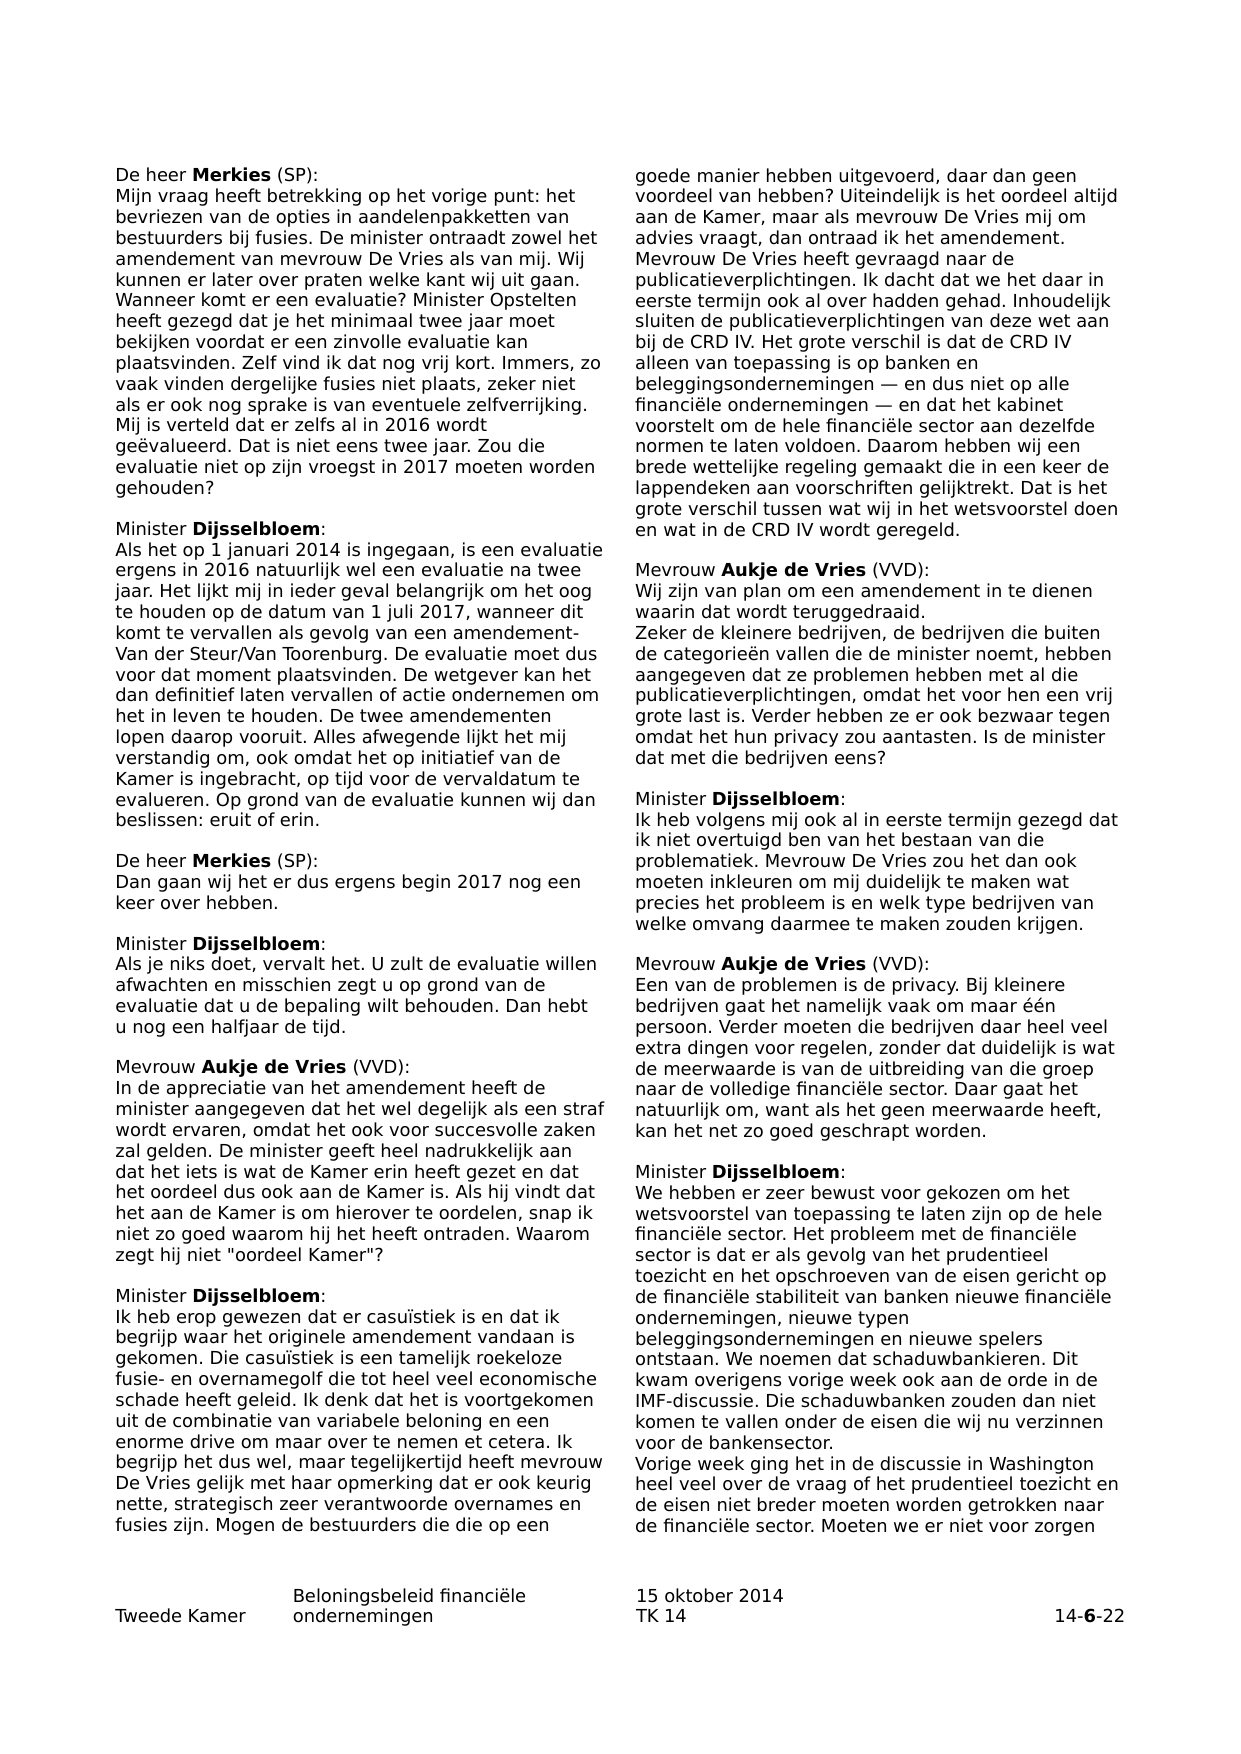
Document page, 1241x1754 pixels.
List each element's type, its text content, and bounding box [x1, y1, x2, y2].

text Minister Dijsselbloem: [115, 933, 605, 954]
text Als het op 1 januari 2014 is ingegaan, is een evaluatie ergens in 2016 natuurlijk wel een evaluatie na twee jaar. Het lijkt mij in ieder geval belangrijk om het oog te houden op de datum van 1 juli 2017, wanneer dit komt te vervallen als gevolg van een amendement-Van der Steur/Van Toorenburg. De evaluatie moet dus voor dat moment plaatsvinden. De wetgever kan het dan definitief laten vervallen of actie ondernemen om het in leven te houden. De twee amendementen lopen daarop vooruit. Alles afwegende lijkt het mij verstandig om, ook omdat het op initiatief van de Kamer is ingebracht, op tijd voor de vervaldatum te evalueren. Op grond van de evaluatie kunnen wij dan beslissen: eruit of erin. [115, 539, 605, 831]
text Minister Dijsselbloem: [115, 1286, 605, 1306]
text Vorige week ging het in de discussie in Washington heel veel over de vraag of het prudentieel toezicht en de eisen niet breder moeten worden getrokken naar de financiële sector. Moeten we er niet voor zorgen [635, 1453, 1125, 1537]
text goede manier hebben uitgevoerd, daar dan geen voordeel van hebben? Uiteindelijk is het oordeel altijd aan de Kamer, maar als mevrouw De Vries mij om advies vraagt, dan ontraad ik het amendement. [635, 165, 1125, 249]
text Minister Dijsselbloem: [635, 788, 1125, 809]
text Mevrouw Aukje de Vries (VVD): [115, 1057, 605, 1078]
text Dan gaan wij het er dus ergens begin 2017 nog een keer over hebben. [115, 872, 605, 913]
text Minister Dijsselbloem: [115, 518, 605, 539]
text Ik heb volgens mij ook al in eerste termijn gezegd dat ik niet overtuigd ben van het bestaan van die problematiek. Mevrouw De Vries zou het dan ook moeten inkleuren om mij duidelijk te maken wat precies het probleem is en welk type bedrijven van welke omvang daarmee te maken zouden krijgen. [635, 809, 1125, 934]
text Minister Dijsselbloem: [635, 1162, 1125, 1182]
text Mijn vraag heeft betrekking op het vorige punt: het bevriezen van de opties in aandelenpakketten van bestuurders bij fusies. De minister ontraadt zowel het amendement van mevrouw De Vries als van mij. Wij kunnen er later over praten welke kant wij uit gaan. Wanneer komt er een evaluatie? Minister Opstelten heeft gezegd dat je het minimaal twee jaar moet bekijken voordat er een zinvolle evaluatie kan plaatsvinden. Zelf vind ik dat nog vrij kort. Immers, zo vaak vinden dergelijke fusies niet plaats, zeker niet als er ook nog sprake is van eventuele zelfverrijking. Mij is verteld dat er zelfs al in 2016 wordt geëvalueerd. Dat is niet eens twee jaar. Zou die evaluatie niet op zijn vroegst in 2017 moeten worden gehouden? [115, 186, 605, 498]
text De heer Merkies (SP): [115, 851, 605, 872]
text In de appreciatie van het amendement heeft de minister aangegeven dat het wel degelijk als een straf wordt ervaren, omdat het ook voor succesvolle zaken zal gelden. De minister geeft heel nadrukkelijk aan dat het iets is wat de Kamer erin heeft gezet en dat het oordeel dus ook aan de Kamer is. Als hij vindt dat het aan de Kamer is om hierover te oordelen, snap ik niet zo goed waarom hij het heeft ontraden. Waarom zegt hij niet "oordeel Kamer"? [115, 1078, 605, 1266]
text Mevrouw Aukje de Vries (VVD): [635, 560, 1125, 581]
text Als je niks doet, vervalt het. U zult de evaluatie willen afwachten en misschien zegt u op grond van de evaluatie dat u de bepaling wilt behouden. Dan hebt u nog een halfjaar de tijd. [115, 954, 605, 1037]
text Mevrouw De Vries heeft gevraagd naar de publicatieverplichtingen. Ik dacht dat we het daar in eerste termijn ook al over hadden gehad. Inhoudelijk sluiten de publicatieverplichtingen van deze wet aan bij de CRD IV. Het grote verschil is dat de CRD IV alleen van toepassing is op banken en beleggingsondernemingen — en dus niet op alle financiële ondernemingen — en dat het kabinet voorstelt om de hele financiële sector aan dezelfde normen te laten voldoen. Daarom hebben wij een brede wettelijke regeling gemaakt die in een keer de lappendeken aan voorschriften gelijktrekt. Dat is het grote verschil tussen wat wij in het wetsvoorstel doen en wat in de CRD IV wordt geregeld. [635, 249, 1125, 540]
text Zeker de kleinere bedrijven, de bedrijven die buiten de categorieën vallen die de minister noemt, hebben aangegeven dat ze problemen hebben met al die publicatieverplichtingen, omdat het voor hen een vrij grote last is. Verder hebben ze er ook bezwaar tegen omdat het hun privacy zou aantasten. Is de minister dat met die bedrijven eens? [635, 623, 1125, 768]
text De heer Merkies (SP): [115, 165, 605, 186]
text Wij zijn van plan om een amendement in te dienen waarin dat wordt teruggedraaid. [635, 581, 1125, 623]
text Mevrouw Aukje de Vries (VVD): [635, 954, 1125, 975]
text We hebben er zeer bewust voor gekozen om het wetsvoorstel van toepassing te laten zijn op de hele financiële sector. Het probleem met de financiële sector is dat er als gevolg van het prudentieel toezicht en het opschroeven van de eisen gericht op de financiële stabiliteit van banken nieuwe financiële ondernemingen, nieuwe typen beleggingsondernemingen en nieuwe spelers ontstaan. We noemen dat schaduwbankieren. Dit kwam overigens vorige week ook aan de orde in de IMF-discussie. Die schaduwbanken zouden dan niet komen te vallen onder de eisen die wij nu verzinnen voor de bankensector. [635, 1182, 1125, 1453]
text Ik heb erop gewezen dat er casuïstiek is en dat ik begrijp waar het originele amendement vandaan is gekomen. Die casuïstiek is een tamelijk roekeloze fusie- en overnamegolf die tot heel veel economische schade heeft geleid. Ik denk dat het is voortgekomen uit de combinatie van variabele beloning en een enorme drive om maar over te nemen et cetera. Ik begrijp het dus wel, maar tegelijkertijd heeft mevrouw De Vries gelijk met haar opmerking dat er ook keurig nette, strategisch zeer verantwoorde overnames en fusies zijn. Mogen de bestuurders die die op een [115, 1306, 605, 1536]
text Een van de problemen is de privacy. Bij kleinere bedrijven gaat het namelijk vaak om maar één persoon. Verder moeten die bedrijven daar heel veel extra dingen voor regelen, zonder dat duidelijk is wat de meerwaarde is van de uitbreiding van die groep naar de volledige financiële sector. Daar gaat het natuurlijk om, want als het geen meerwaarde heeft, kan het net zo goed geschrapt worden. [635, 975, 1125, 1142]
